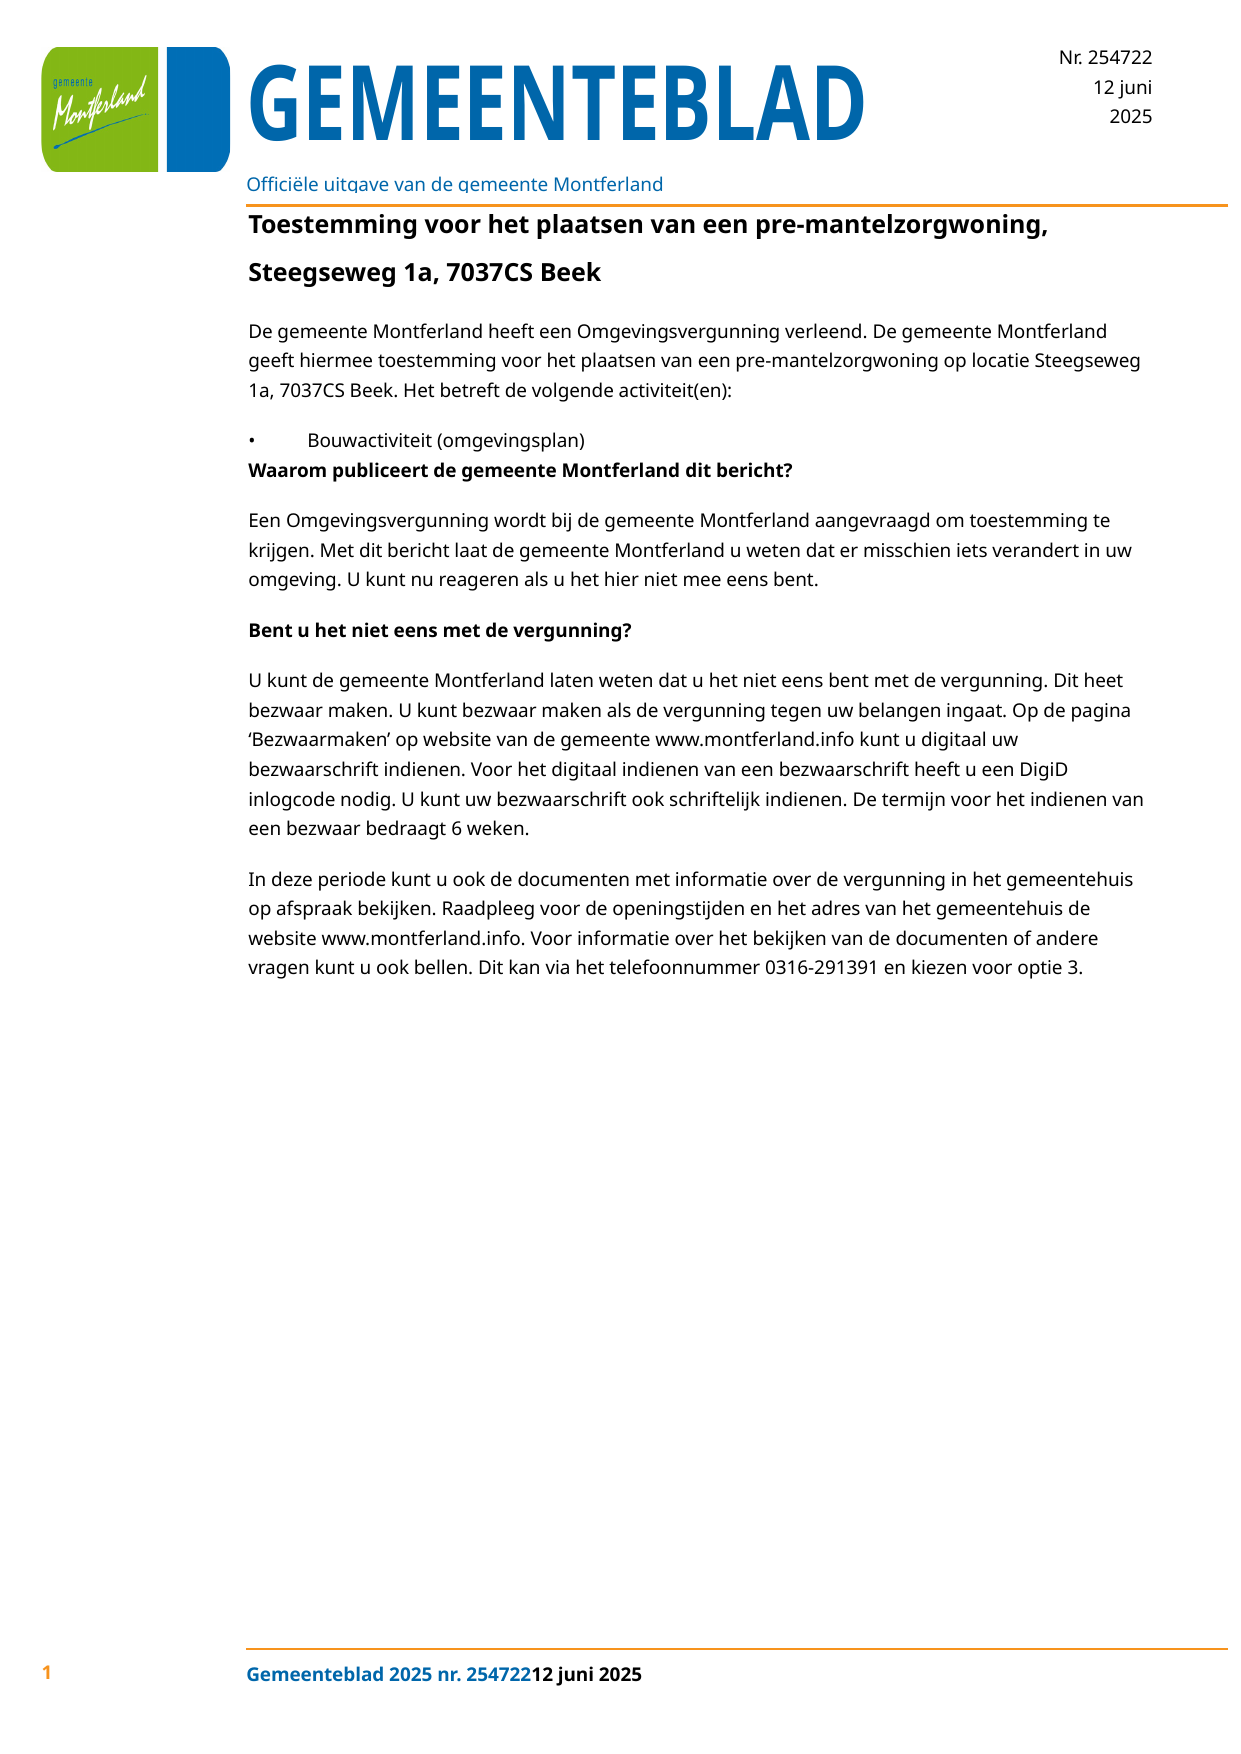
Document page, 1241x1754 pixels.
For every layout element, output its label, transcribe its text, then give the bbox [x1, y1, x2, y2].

text Een Omgevingsvergunning wordt bij de gemeente Montferland aangevraagd om toestemming te krijgen. Met dit bericht laat de gemeente Montferland u weten dat er misschien iets verandert in uw omgeving. U kunt nu reageren als u het hier niet mee eens bent. [248, 507, 1152, 592]
picture [41, 47, 231, 172]
text De gemeente Montferland heeft een Omgevingsvergunning verleend. De gemeente Montferland geeft hiermee toestemming voor het plaatsen van een pre-mantelzorgwoning op locatie Steegseweg 1a, 7037CS Beek. Het betreft de volgende activiteit(en): [248, 318, 1152, 403]
text Bent u het niet eens met de vergunning? [248, 617, 1152, 643]
text Waarom publiceert de gemeente Montferland dit bericht? [248, 457, 1152, 483]
text In deze periode kunt u ook de documenten met informatie over de vergunning in het gemeentehuis op afspraak bekijken. Raadpleeg voor de openingstijden en het adres van het gemeentehuis de website www.montferland.info. Voor informatie over het bekijken van de documenten of andere vragen kunt u ook bellen. Dit kan via het telefoonnummer 0316-291391 en kiezen voor optie 3. [248, 866, 1152, 980]
text U kunt de gemeente Montferland laten weten dat u het niet eens bent met de vergunning. Dit heet bezwaar maken. U kunt bezwaar maken als de vergunning tegen uw belangen ingaat. Op de pagina ‘Bezwaarmaken’ op website van de gemeente www.montferland.info kunt u digitaal uw bezwaarschrift indienen. Voor het digitaal indienen van een bezwaarschrift heeft u een DigiD inlogcode nodig. U kunt uw bezwaarschrift ook schriftelijk indienen. De termijn voor het indienen van een bezwaar bedraagt 6 weken. [248, 667, 1152, 841]
list Bouwactiviteit (omgevingsplan) [248, 427, 1152, 453]
text Toestemming voor het plaatsen van een pre-mantelzorgwoning, Steegseweg 1a, 7037CS Beek [248, 207, 1152, 288]
